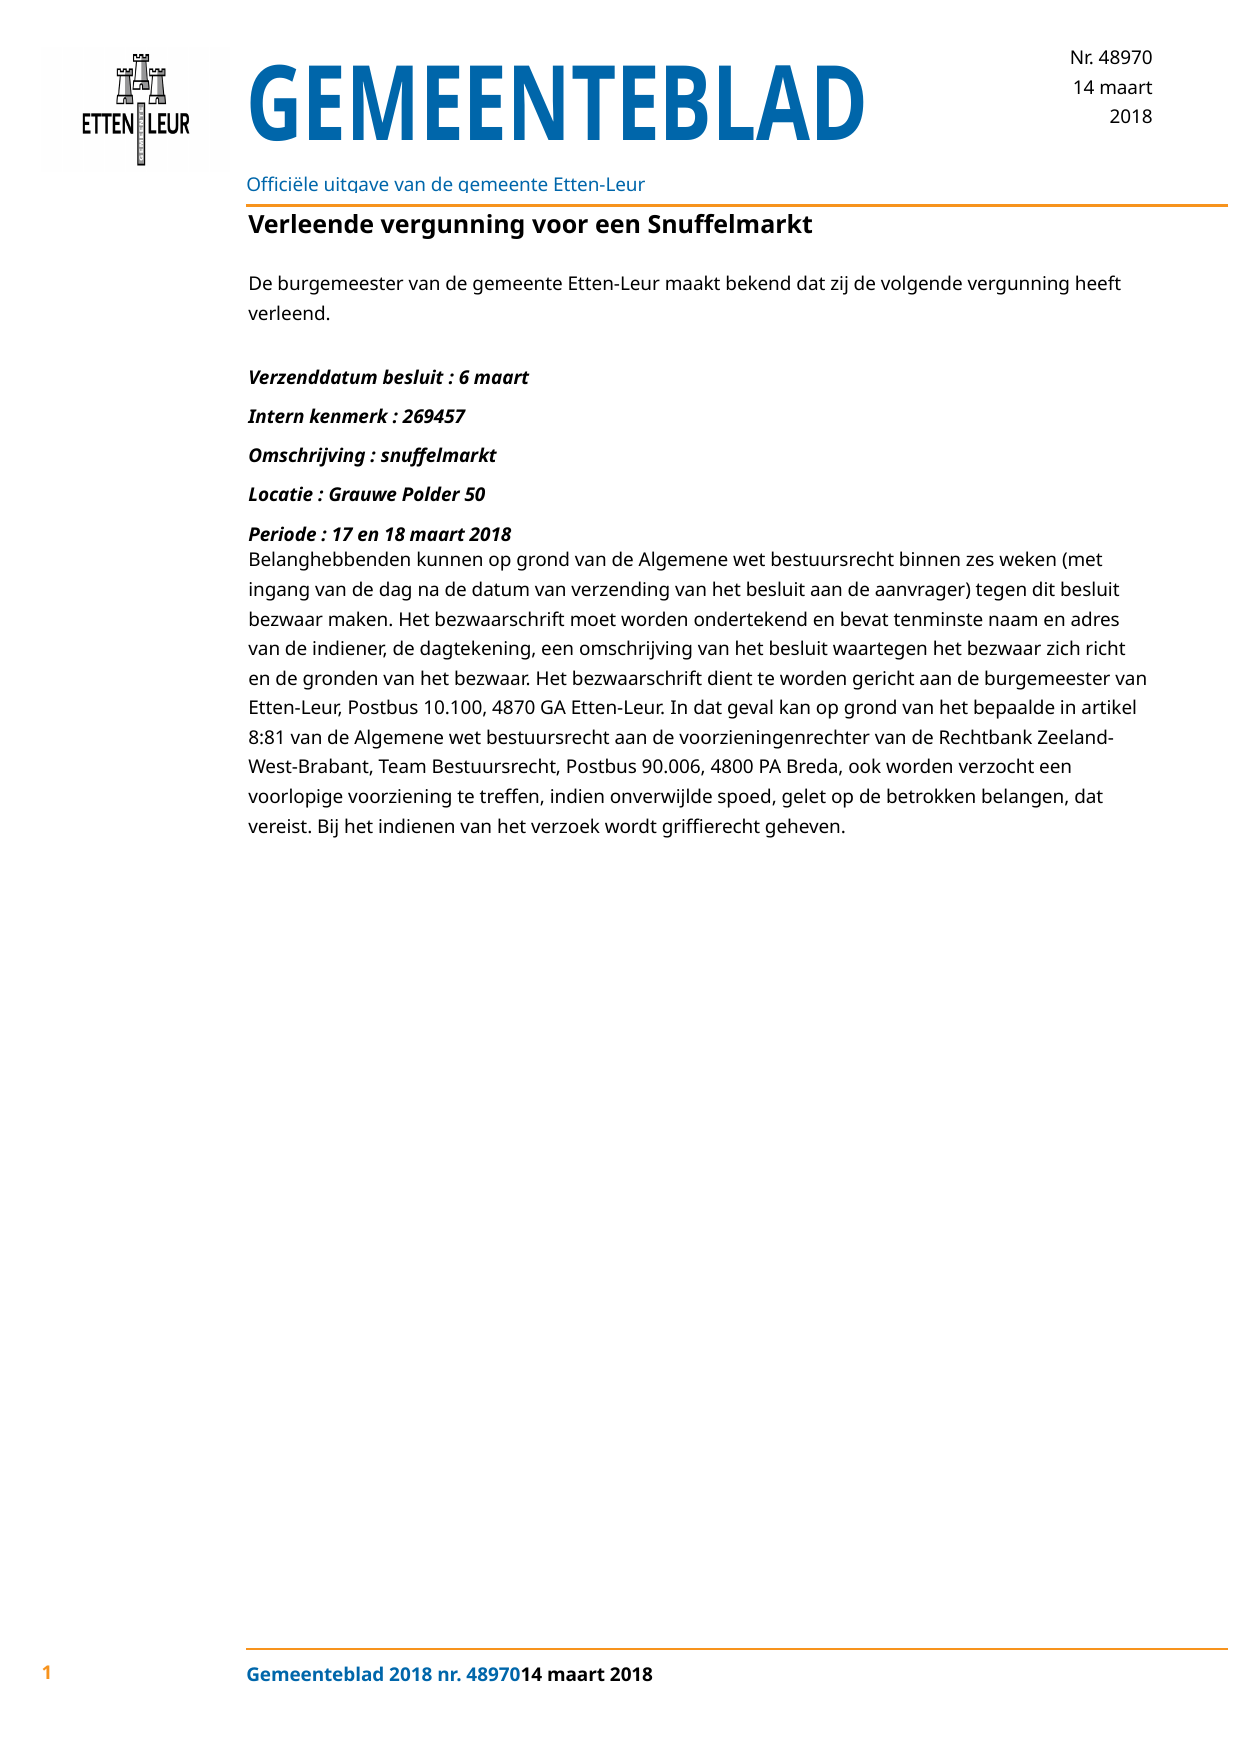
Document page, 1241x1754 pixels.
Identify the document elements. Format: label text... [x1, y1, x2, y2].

picture [41, 47, 231, 172]
text Verzenddatum besluit : 6 maart [248, 364, 1152, 389]
text Locatie : Grauwe Polder 50 [248, 482, 1152, 507]
text Intern kenmerk : 269457 [248, 403, 1152, 429]
text Periode : 17 en 18 maart 2018 [248, 521, 1152, 547]
text Omschrijving : snuffelmarkt [248, 442, 1152, 468]
text Verleende vergunning voor een Snuffelmarkt [248, 207, 1152, 241]
text Belanghebbenden kunnen op grond van de Algemene wet bestuursrecht binnen zes weken (met ingang van de dag na de datum van verzending van het besluit aan de aanvrager) tegen dit besluit bezwaar maken. Het bezwaarschrift moet worden ondertekend en bevat tenminste naam en adres van de indiener, de dagtekening, een omschrijving van het besluit waartegen het bezwaar zich richt en de gronden van het bezwaar. Het bezwaarschrift dient te worden gericht aan de burgemeester van Etten-Leur, Postbus 10.100, 4870 GA Etten-Leur. In dat geval kan op grond van het bepaalde in artikel 8:81 van de Algemene wet bestuursrecht aan de voorzieningenrechter van de Rechtbank Zeeland-West-Brabant, Team Bestuursrecht, Postbus 90.006, 4800 PA Breda, ook worden verzocht een voorlopige voorziening te treffen, indien onverwijlde spoed, gelet op de betrokken belangen, dat vereist. Bij het indienen van het verzoek wordt griffierecht geheven. [248, 547, 1152, 839]
text De burgemeester van de gemeente Etten-Leur maakt bekend dat zij de volgende vergunning heeft verleend. [248, 270, 1152, 326]
